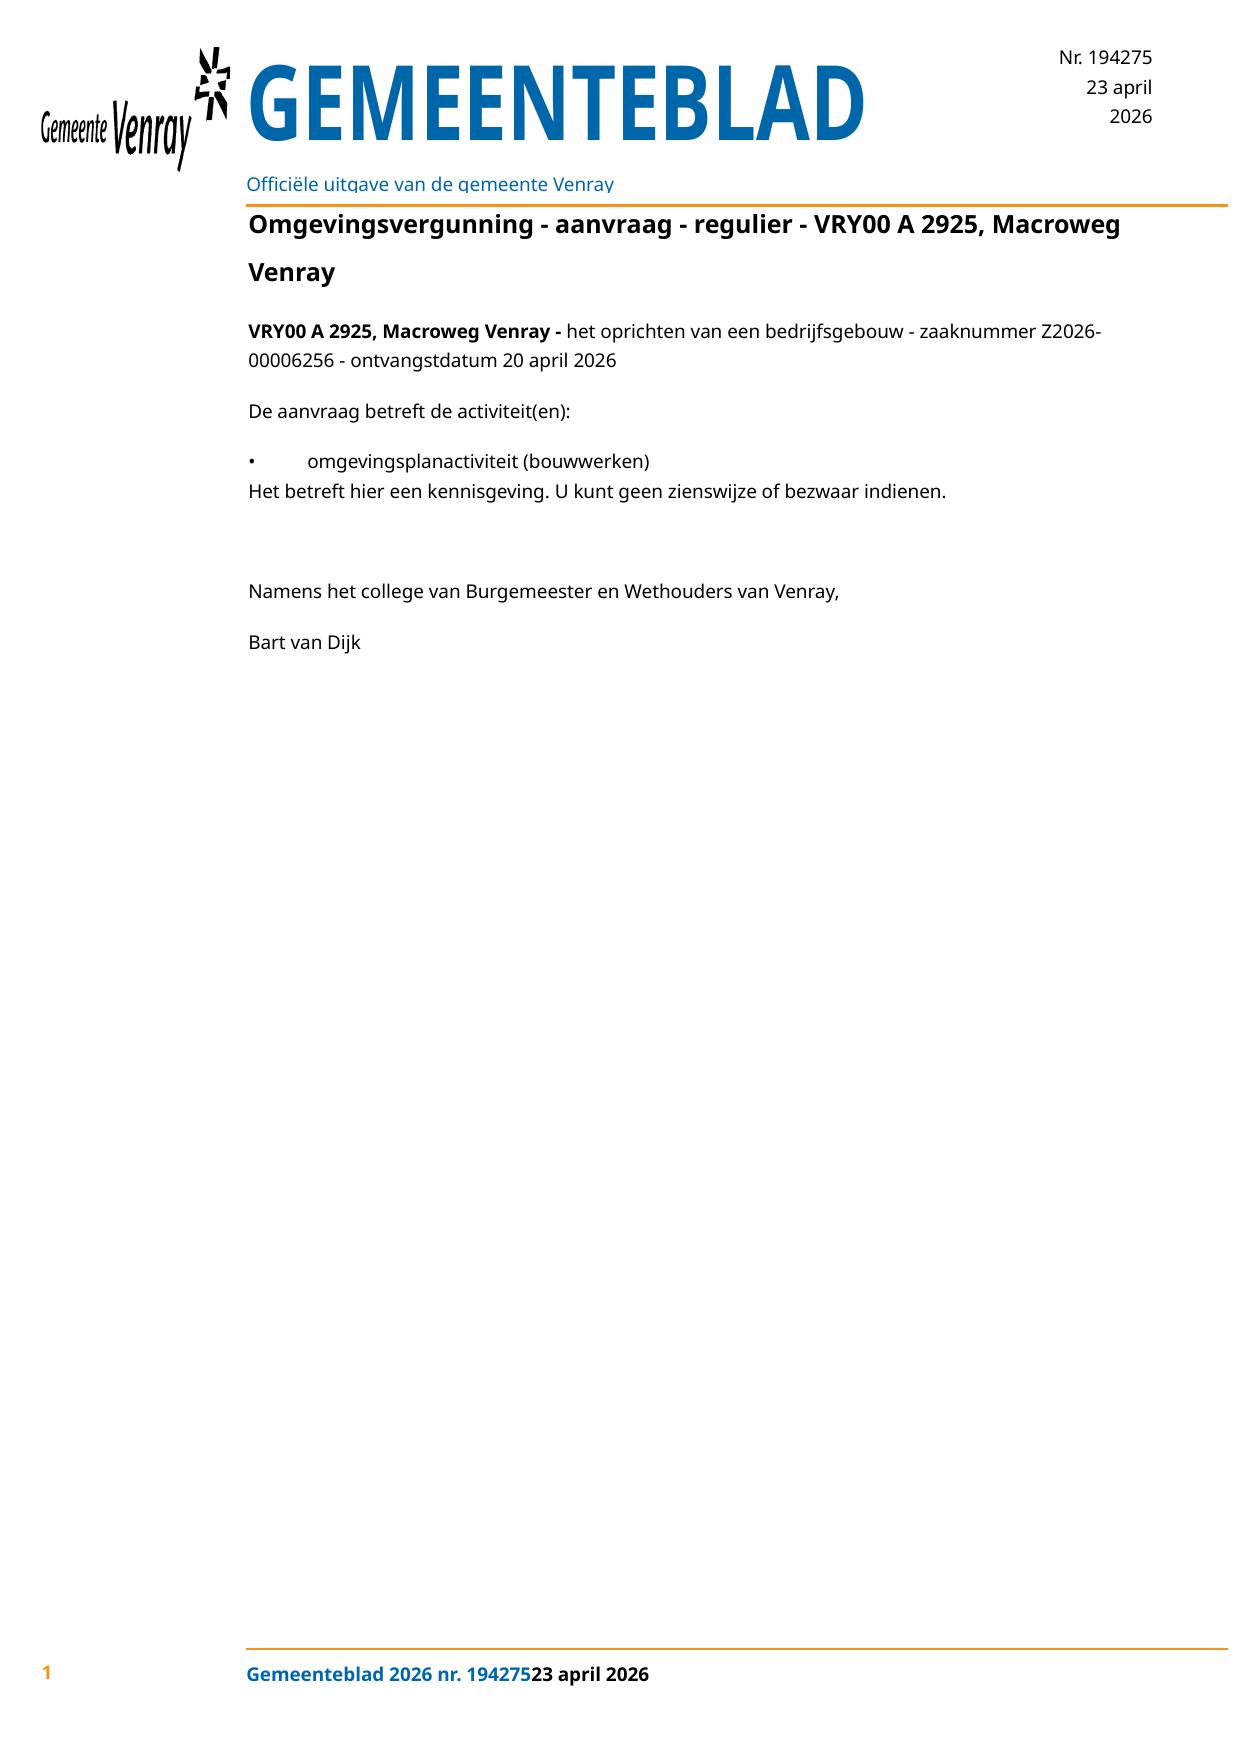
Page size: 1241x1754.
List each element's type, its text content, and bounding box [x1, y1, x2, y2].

list omgevingsplanactiviteit (bouwwerken) [248, 448, 1152, 474]
text Bart van Dijk [248, 629, 1152, 655]
text Namens het college van Burgemeester en Wethouders van Venray, [248, 579, 1152, 604]
text Omgevingsvergunning - aanvraag - regulier - VRY00 A 2925, Macroweg Venray [248, 207, 1152, 288]
text De aanvraag betreft de activiteit(en): [248, 398, 1152, 424]
text Het betreft hier een kennisgeving. U kunt geen zienswijze of bezwaar indienen. [248, 478, 1152, 504]
picture [41, 47, 231, 172]
text VRY00 A 2925, Macroweg Venray - het oprichten van een bedrijfsgebouw - zaaknummer Z2026-00006256 - ontvangstdatum 20 april 2026 [248, 318, 1152, 373]
